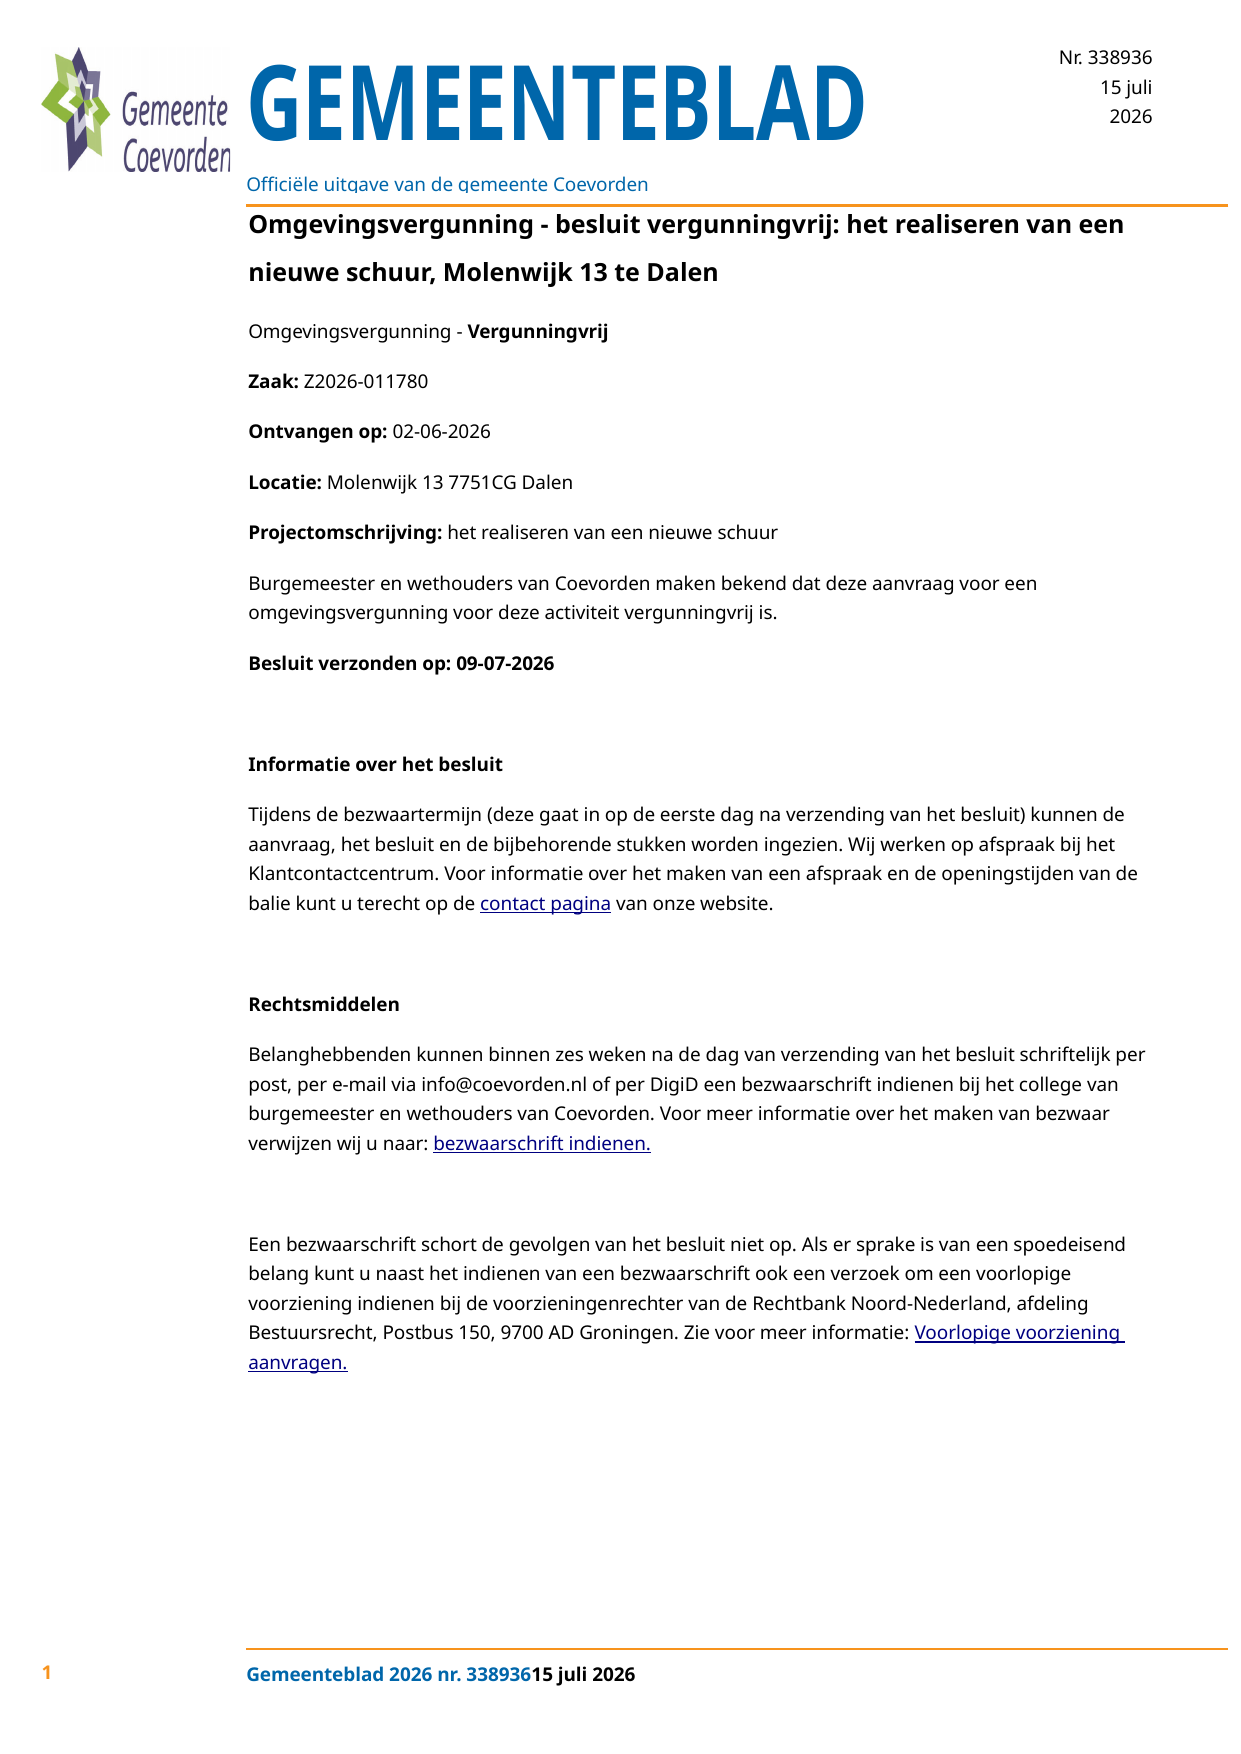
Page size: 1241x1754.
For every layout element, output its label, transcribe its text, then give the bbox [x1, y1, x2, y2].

text Projectomschrijving: het realiseren van een nieuwe schuur [248, 519, 1152, 545]
text Informatie over het besluit [248, 751, 1152, 777]
text Besluit verzonden op: 09-07-2026 [248, 650, 1152, 676]
text Omgevingsvergunning - Vergunningvrij [248, 318, 1152, 344]
text Zaak: Z2026-011780 [248, 368, 1152, 394]
text Ontvangen op: 02-06-2026 [248, 419, 1152, 444]
text Omgevingsvergunning - besluit vergunningvrij: het realiseren van een nieuwe schuur, Molenwijk 13 te Dalen [248, 207, 1152, 288]
text Rechtsmiddelen [248, 991, 1152, 1017]
text Een bezwaarschrift schort de gevolgen van het besluit niet op. Als er sprake is van een spoedeisend belang kunt u naast het indienen van een bezwaarschrift ook een verzoek om een voorlopige voorziening indienen bij de voorzieningenrechter van de Rechtbank Noord-Nederland, afdeling Bestuursrecht, Postbus 150, 9700 AD Groningen. Zie voor meer informatie: Voorlopige voorziening aanvragen. [248, 1231, 1152, 1375]
text Locatie: Molenwijk 13 7751CG Dalen [248, 469, 1152, 495]
text Burgemeester en wethouders van Coevorden maken bekend dat deze aanvraag voor een omgevingsvergunning voor deze activiteit vergunningvrij is. [248, 570, 1152, 625]
picture [41, 47, 231, 172]
text Tijdens de bezwaartermijn (deze gaat in op de eerste dag na verzending van het besluit) kunnen de aanvraag, het besluit en de bijbehorende stukken worden ingezien. Wij werken op afspraak bij het Klantcontactcentrum. Voor informatie over het maken van een afspraak en de openingstijden van de balie kunt u terecht op de contact pagina van onze website. [248, 801, 1152, 916]
text Belanghebbenden kunnen binnen zes weken na de dag van verzending van het besluit schriftelijk per post, per e-mail via info@coevorden.nl of per DigiD een bezwaarschrift indienen bij het college van burgemeester en wethouders van Coevorden. Voor meer informatie over het maken van bezwaar verwijzen wij u naar: bezwaarschrift indienen. [248, 1041, 1152, 1156]
